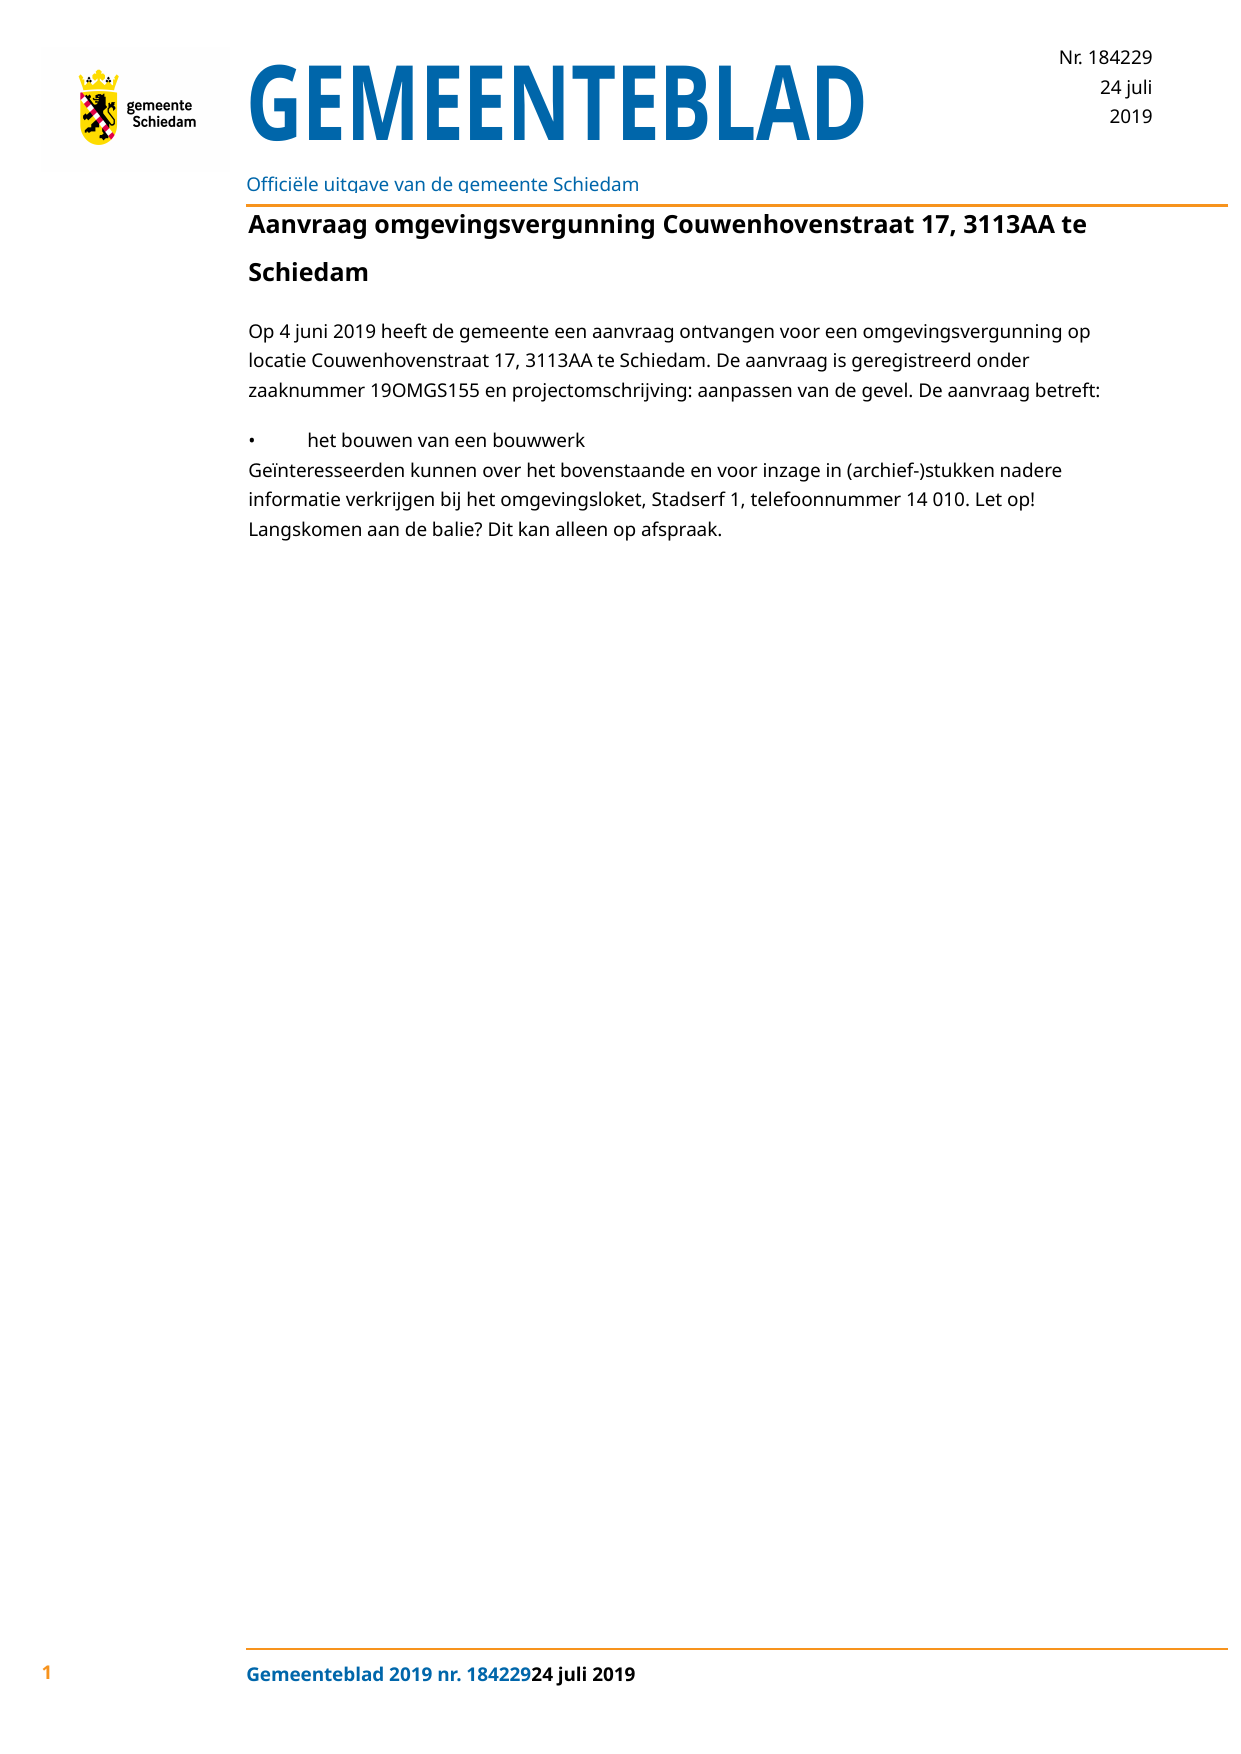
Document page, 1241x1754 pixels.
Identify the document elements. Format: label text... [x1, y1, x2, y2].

text Geïnteresseerden kunnen over het bovenstaande en voor inzage in (archief-)stukken nadere informatie verkrijgen bij het omgevingsloket, Stadserf 1, telefoonnummer 14 010. Let op! Langskomen aan de balie? Dit kan alleen op afspraak. [248, 457, 1152, 542]
text Aanvraag omgevingsvergunning Couwenhovenstraat 17, 3113AA te Schiedam [248, 207, 1152, 288]
picture [41, 47, 231, 172]
text Op 4 juni 2019 heeft de gemeente een aanvraag ontvangen voor een omgevingsvergunning op locatie Couwenhovenstraat 17, 3113AA te Schiedam. De aanvraag is geregistreerd onder zaaknummer 19OMGS155 en projectomschrijving: aanpassen van de gevel. De aanvraag betreft: [248, 318, 1152, 403]
list het bouwen van een bouwwerk [248, 427, 1152, 453]
